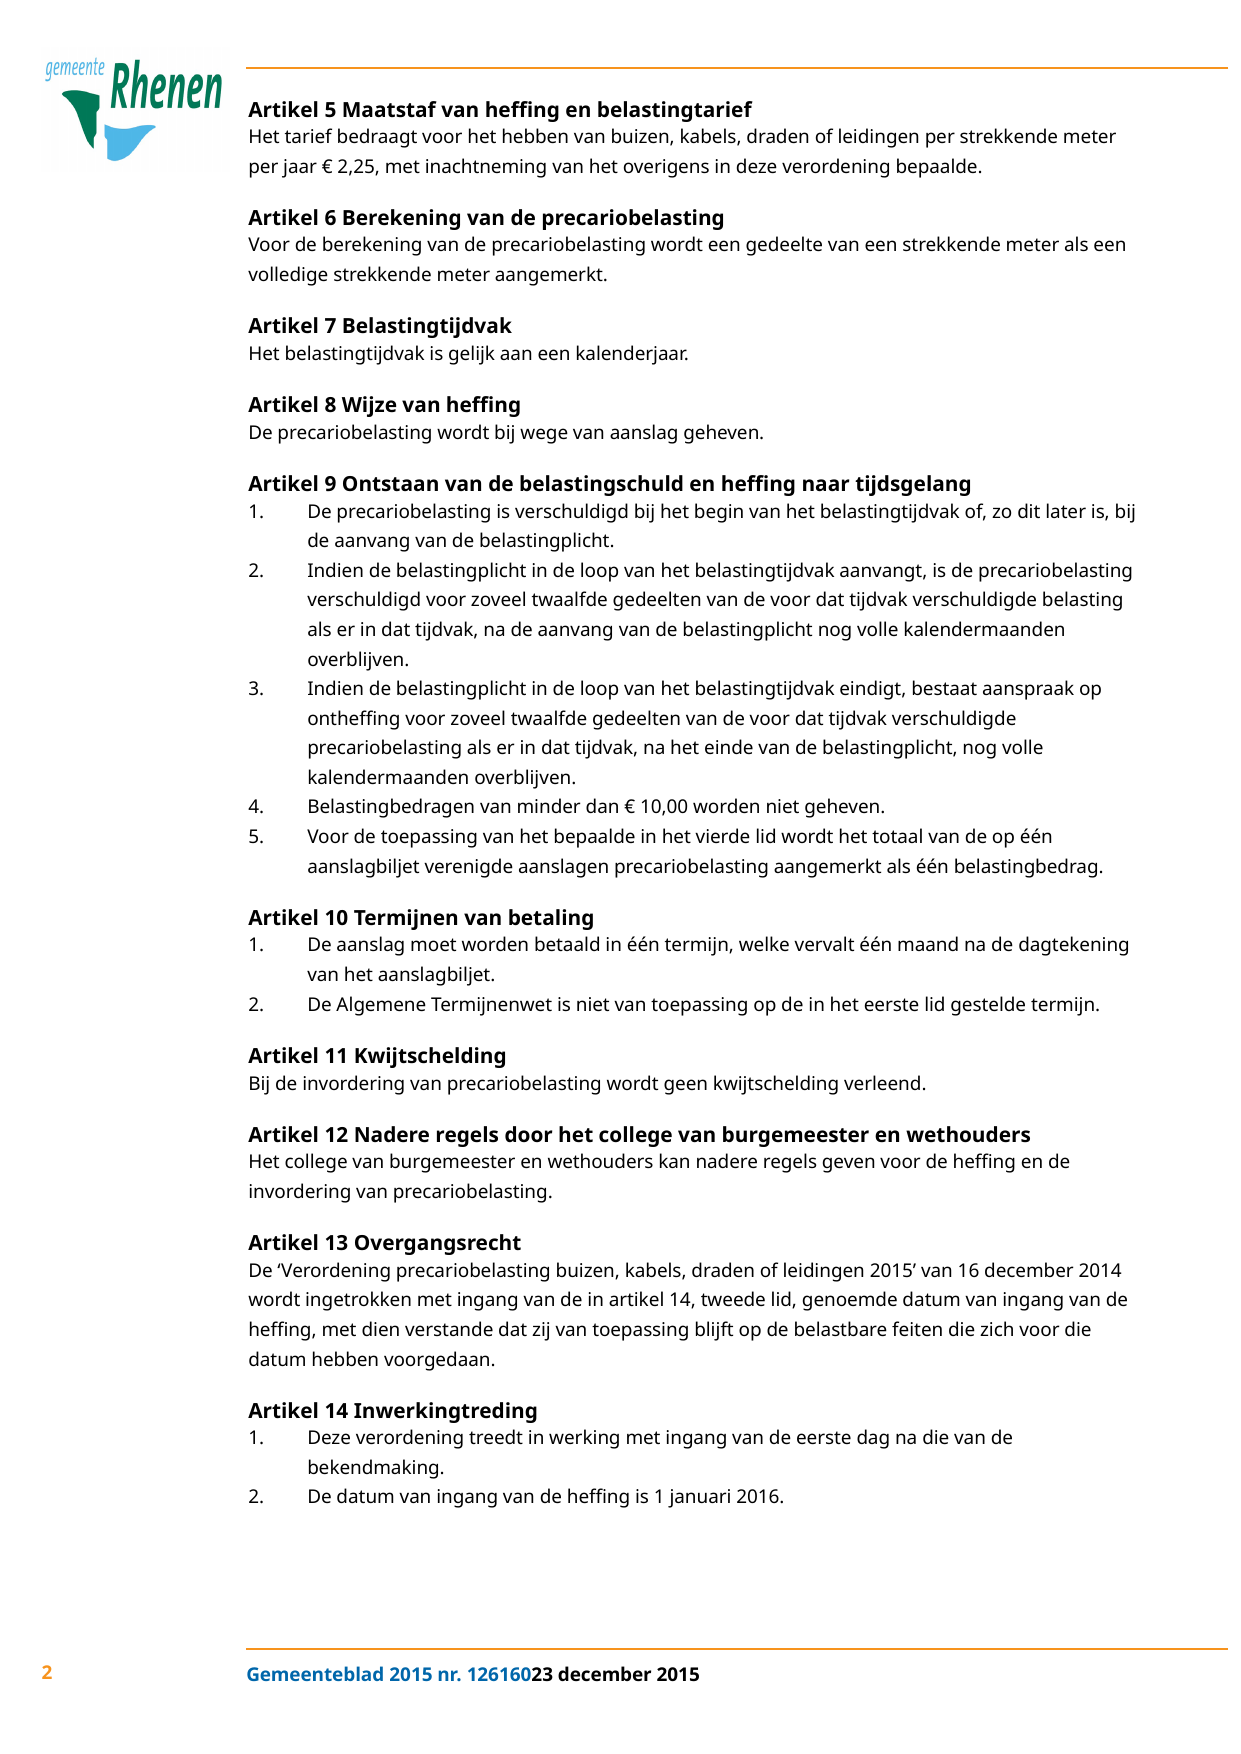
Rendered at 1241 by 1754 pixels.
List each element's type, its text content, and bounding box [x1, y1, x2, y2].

list De Algemene Termijnenwet is niet van toepassing op de in het eerste lid gestelde termijn. [248, 991, 1152, 1017]
list Voor de toepassing van het bepaalde in het vierde lid wordt het totaal van de op één aanslagbiljet verenigde aanslagen precariobelasting aangemerkt als één belastingbedrag. [248, 823, 1152, 878]
text Het tarief bedraagt voor het hebben van buizen, kabels, draden of leidingen per strekkende meter per jaar € 2,25, met inachtneming van het overigens in deze verordening bepaalde. [248, 123, 1152, 178]
text Artikel 9 Ontstaan van de belastingschuld en heffing naar tijdsgelang [248, 469, 1152, 498]
text Artikel 13 Overgangsrecht [248, 1228, 1152, 1257]
text Artikel 6 Berekening van de precariobelasting [248, 203, 1152, 232]
text Voor de berekening van de precariobelasting wordt een gedeelte van een strekkende meter als een volledige strekkende meter aangemerkt. [248, 232, 1152, 287]
text Bij de invordering van precariobelasting wordt geen kwijtschelding verleend. [248, 1070, 1152, 1095]
text Artikel 14 Inwerkingtreding [248, 1396, 1152, 1424]
text Artikel 11 Kwijtschelding [248, 1041, 1152, 1070]
text De ‘Verordening precariobelasting buizen, kabels, draden of leidingen 2015’ van 16 december 2014 wordt ingetrokken met ingang van de in artikel 14, tweede lid, genoemde datum van ingang van de heffing, met dien verstande dat zij van toepassing blijft op de belastbare feiten die zich voor die datum hebben voorgedaan. [248, 1257, 1152, 1371]
list Belastingbedragen van minder dan € 10,00 worden niet geheven. [248, 794, 1152, 819]
text Artikel 5 Maatstaf van heffing en belastingtarief [248, 95, 1152, 123]
list Indien de belastingplicht in de loop van het belastingtijdvak aanvangt, is de precariobelasting verschuldigd voor zoveel twaalfde gedeelten van de voor dat tijdvak verschuldigde belasting als er in dat tijdvak, na de aanvang van de belastingplicht nog volle kalendermaanden overblijven. [248, 557, 1152, 671]
list De precariobelasting is verschuldigd bij het begin van het belastingtijdvak of, zo dit later is, bij de aanvang van de belastingplicht. [248, 498, 1152, 553]
list Deze verordening treedt in werking met ingang van de eerste dag na die van de bekendmaking. [248, 1424, 1152, 1480]
list De datum van ingang van de heffing is 1 januari 2016. [248, 1484, 1152, 1509]
text Artikel 10 Termijnen van betaling [248, 903, 1152, 932]
text Artikel 12 Nadere regels door het college van burgemeester en wethouders [248, 1120, 1152, 1148]
text Artikel 7 Belastingtijdvak [248, 312, 1152, 340]
list Indien de belastingplicht in de loop van het belastingtijdvak eindigt, bestaat aanspraak op ontheffing voor zoveel twaalfde gedeelten van de voor dat tijdvak verschuldigde precariobelasting als er in dat tijdvak, na het einde van de belastingplicht, nog volle kalendermaanden overblijven. [248, 675, 1152, 790]
text Het belastingtijdvak is gelijk aan een kalenderjaar. [248, 340, 1152, 366]
list De aanslag moet worden betaald in één termijn, welke vervalt één maand na de dagtekening van het aanslagbiljet. [248, 932, 1152, 987]
text Het college van burgemeester en wethouders kan nadere regels geven voor de heffing en de invordering van precariobelasting. [248, 1148, 1152, 1204]
picture [41, 47, 231, 172]
text De precariobelasting wordt bij wege van aanslag geheven. [248, 419, 1152, 445]
text Artikel 8 Wijze van heffing [248, 391, 1152, 419]
